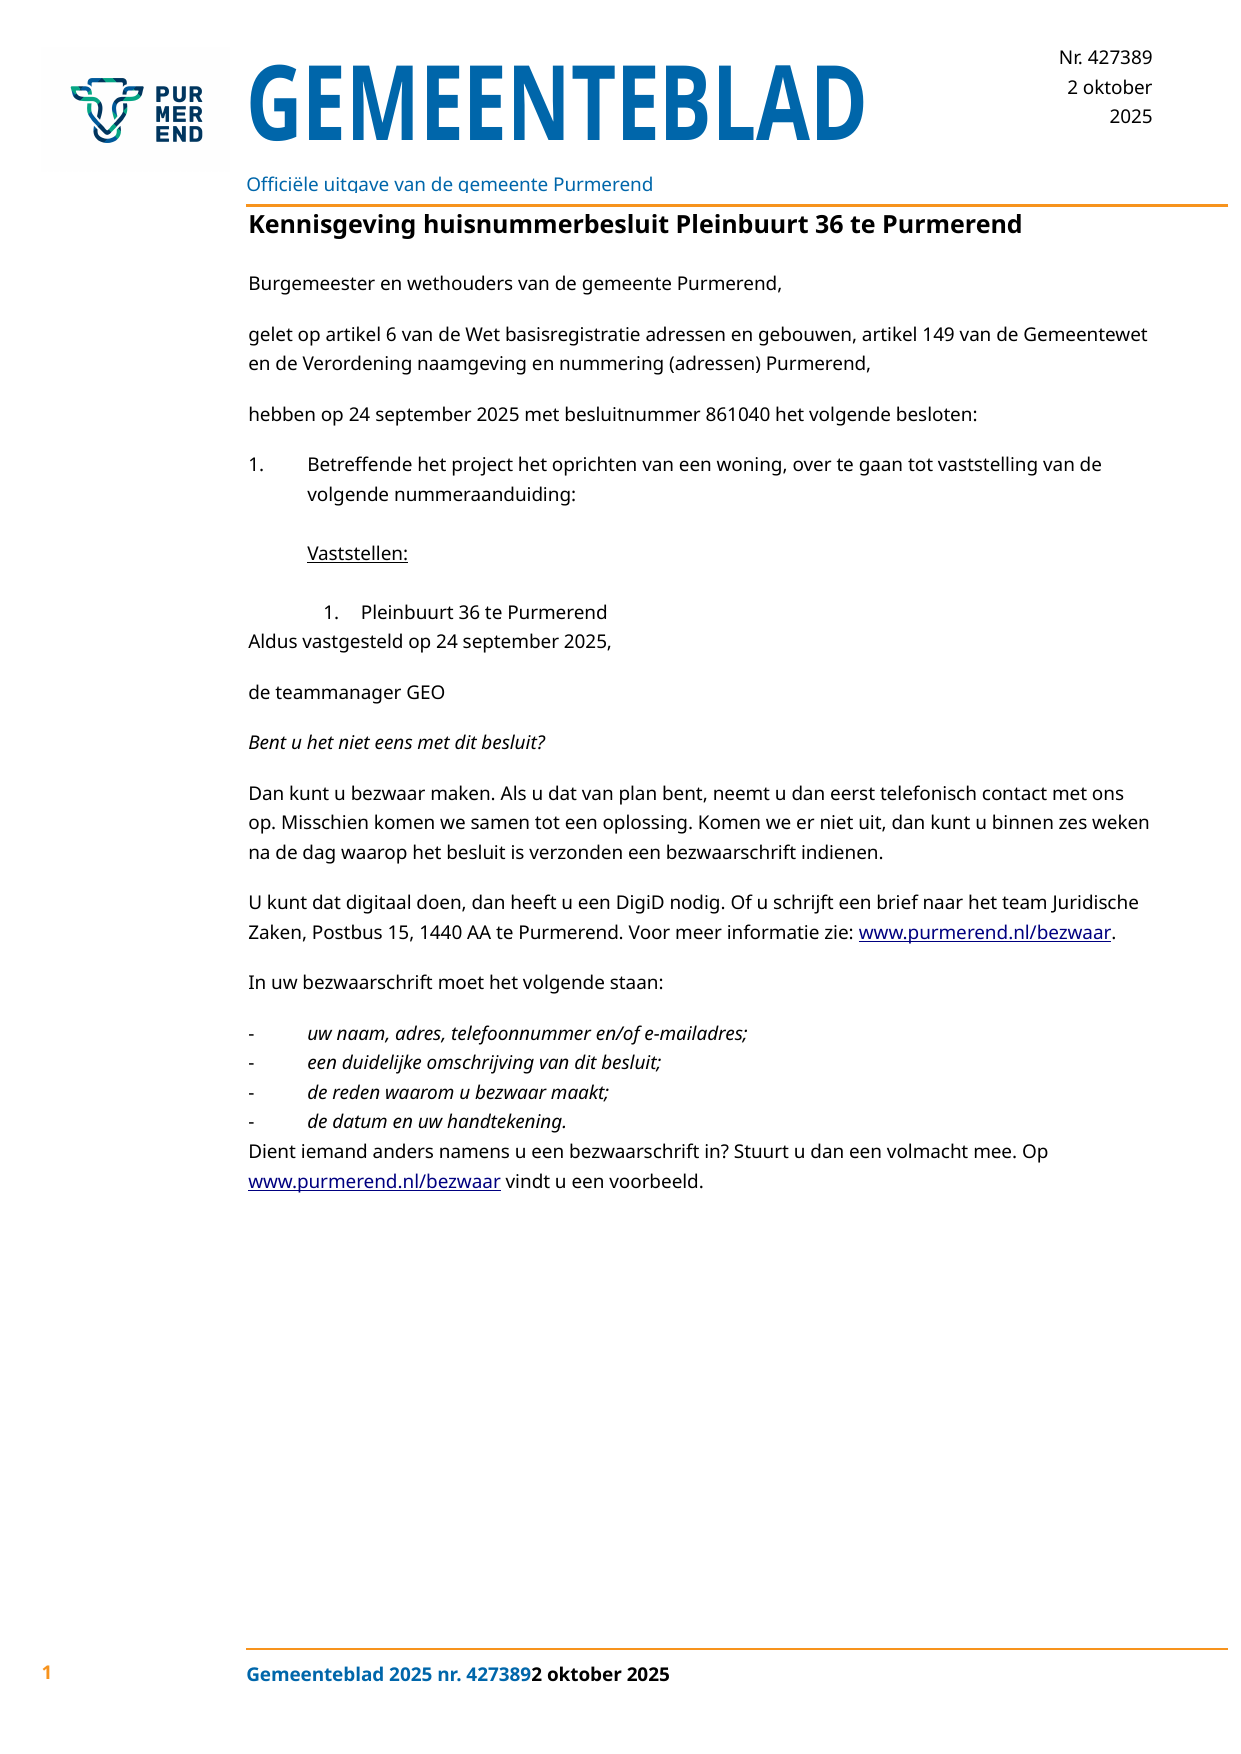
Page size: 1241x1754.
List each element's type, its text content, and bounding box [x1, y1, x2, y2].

list uw naam, adres, telefoonnummer en/of e-mailadres; [248, 1020, 1152, 1046]
text Kennisgeving huisnummerbesluit Pleinbuurt 36 te Purmerend [248, 207, 1152, 241]
text hebben op 24 september 2025 met besluitnummer 861040 het volgende besloten: [248, 401, 1152, 426]
text Dan kunt u bezwaar maken. Als u dat van plan bent, neemt u dan eerst telefonisch contact met ons op. Misschien komen we samen tot een oplossing. Komen we er niet uit, dan kunt u binnen zes weken na de dag waarop het besluit is verzonden een bezwaarschrift indienen. [248, 780, 1152, 865]
text U kunt dat digitaal doen, dan heeft u een DigiD nodig. Of u schrijft een brief naar het team Juridische Zaken, Postbus 15, 1440 AA te Purmerend. Voor meer informatie zie: www.purmerend.nl/bezwaar. [248, 889, 1152, 945]
text In uw bezwaarschrift moet het volgende staan: [248, 969, 1152, 995]
text de teammanager GEO [248, 679, 1152, 705]
text Dient iemand anders namens u een bezwaarschrift in? Stuurt u dan een volmacht mee. Op www.purmerend.nl/bezwaar vindt u een voorbeeld. [248, 1138, 1152, 1193]
text gelet op artikel 6 van de Wet basisregistratie adressen en gebouwen, artikel 149 van de Gemeentewet en de Verordening naamgeving en nummering (adressen) Purmerend, [248, 321, 1152, 376]
list de datum en uw handtekening. [248, 1109, 1152, 1134]
list Vaststellen: [248, 540, 1152, 566]
text Bent u het niet eens met dit besluit? [248, 729, 1152, 755]
list de reden waarom u bezwaar maakt; [248, 1079, 1152, 1105]
list Pleinbuurt 36 te Purmerend [323, 599, 1152, 625]
list een duidelijke omschrijving van dit besluit; [248, 1049, 1152, 1075]
text Aldus vastgesteld op 24 september 2025, [248, 629, 1152, 654]
picture [41, 47, 231, 172]
text Burgemeester en wethouders van de gemeente Purmerend, [248, 270, 1152, 296]
list Betreffende het project het oprichten van een woning, over te gaan tot vaststelling van de volgende nummeraanduiding: [248, 451, 1152, 506]
